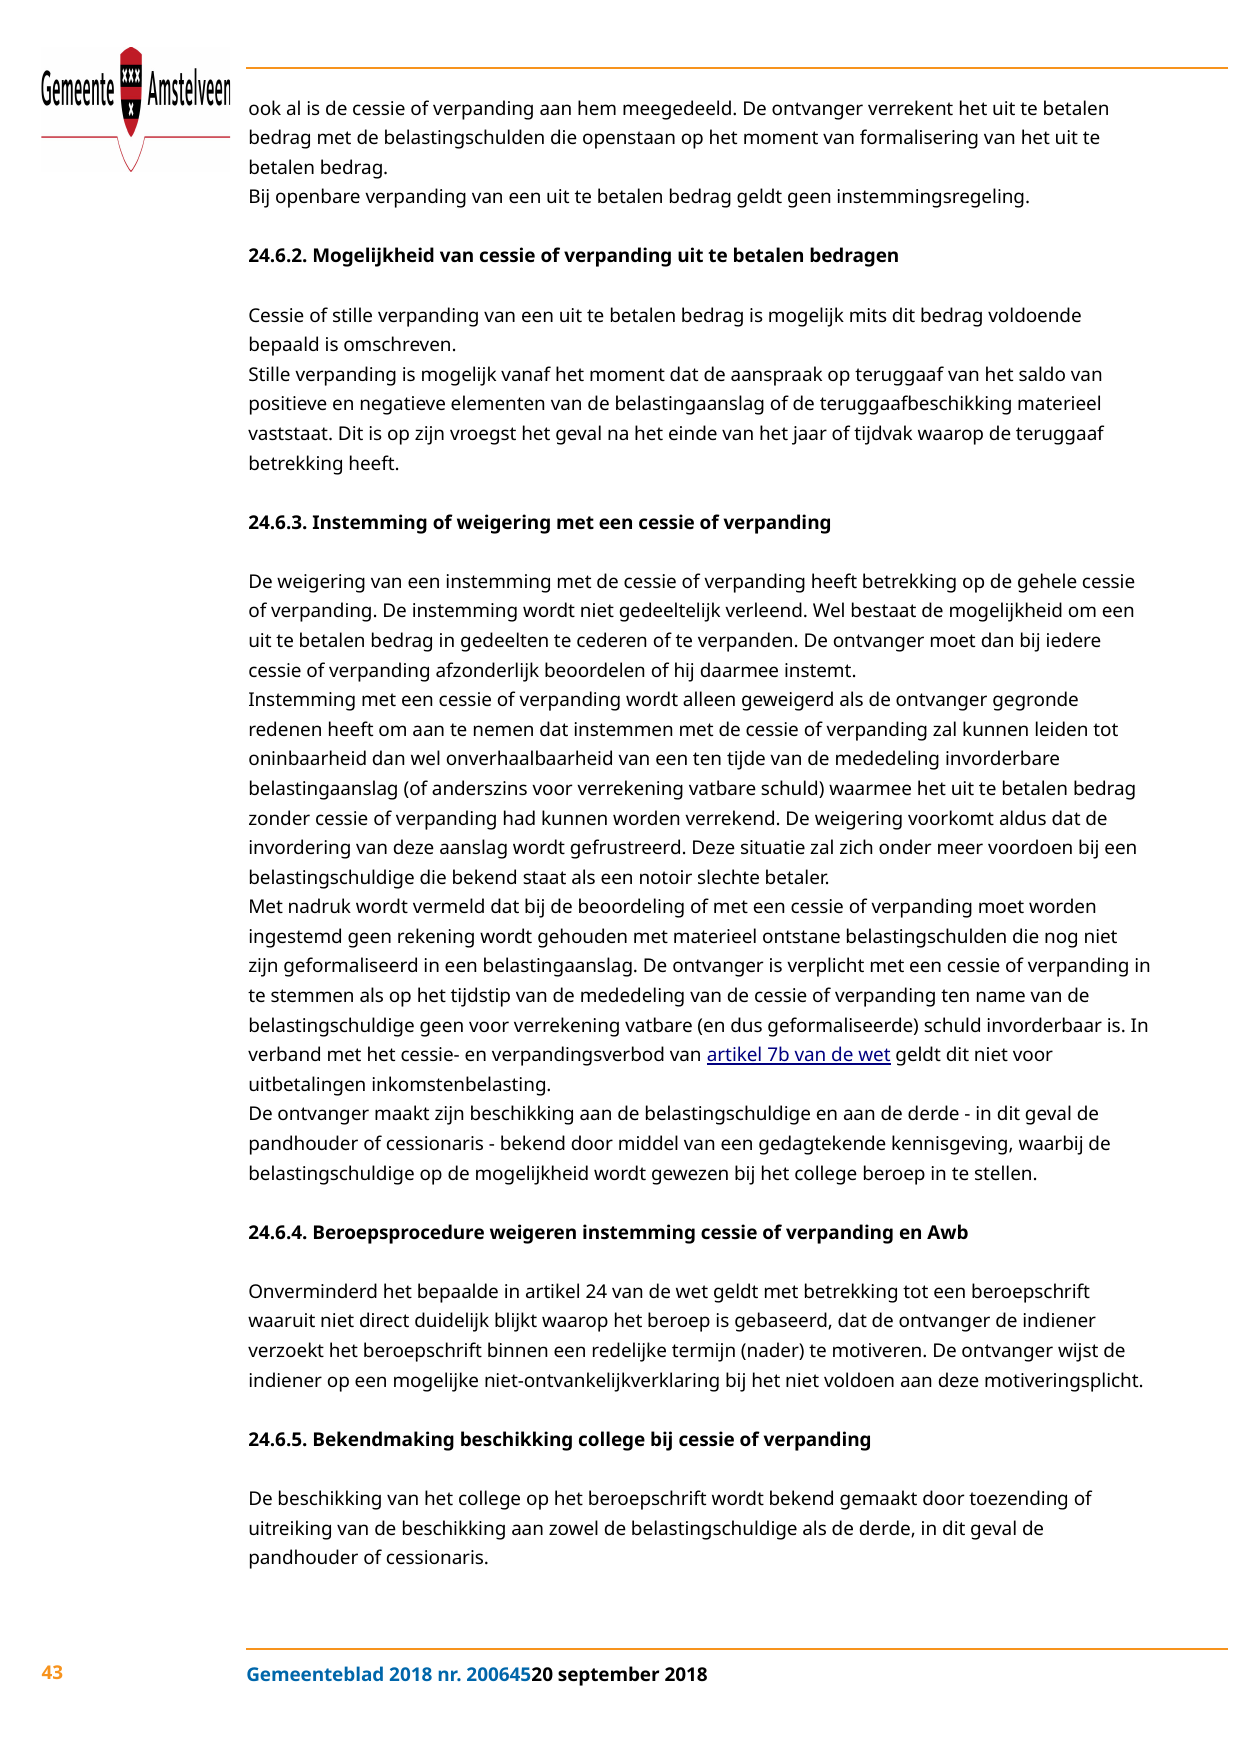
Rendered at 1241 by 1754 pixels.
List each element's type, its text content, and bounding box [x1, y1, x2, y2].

text De beschikking van het college op het beroepschrift wordt bekend gemaakt door toezending of uitreiking van de beschikking aan zowel de belastingschuldige als de derde, in dit geval de pandhouder of cessionaris. [248, 1485, 1152, 1570]
text Met nadruk wordt vermeld dat bij de beoordeling of met een cessie of verpanding moet worden ingestemd geen rekening wordt gehouden met materieel ontstane belastingschulden die nog niet zijn geformaliseerd in een belastingaanslag. De ontvanger is verplicht met een cessie of verpanding in te stemmen als op het tijdstip van de mededeling van de cessie of verpanding ten name van de belastingschuldige geen voor verrekening vatbare (en dus geformaliseerde) schuld invorderbaar is. In verband met het cessie- en verpandingsverbod van artikel 7b van de wet geldt dit niet voor uitbetalingen inkomstenbelasting. [248, 893, 1152, 1097]
text 24.6.4. Beroepsprocedure weigeren instemming cessie of verpanding en Awb [248, 1219, 1152, 1245]
text Cessie of stille verpanding van een uit te betalen bedrag is mogelijk mits dit bedrag voldoende bepaald is omschreven. [248, 302, 1152, 357]
text 24.6.3. Instemming of weigering met een cessie of verpanding [248, 509, 1152, 535]
text De ontvanger maakt zijn beschikking aan de belastingschuldige en aan de derde - in dit geval de pandhouder of cessionaris - bekend door middel van een gedagtekende kennisgeving, waarbij de belastingschuldige op de mogelijkheid wordt gewezen bij het college beroep in te stellen. [248, 1101, 1152, 1186]
text 24.6.5. Bekendmaking beschikking college bij cessie of verpanding [248, 1426, 1152, 1452]
picture [41, 47, 231, 172]
text Stille verpanding is mogelijk vanaf het moment dat de aanspraak op teruggaaf van het saldo van positieve en negatieve elementen van de belastingaanslag of de teruggaafbeschikking materieel vaststaat. Dit is op zijn vroegst het geval na het einde van het jaar of tijdvak waarop de teruggaaf betrekking heeft. [248, 361, 1152, 476]
text Instemming met een cessie of verpanding wordt alleen geweigerd als de ontvanger gegronde redenen heeft om aan te nemen dat instemmen met de cessie of verpanding zal kunnen leiden tot oninbaarheid dan wel onverhaalbaarheid van een ten tijde van de mededeling invorderbare belastingaanslag (of anderszins voor verrekening vatbare schuld) waarmee het uit te betalen bedrag zonder cessie of verpanding had kunnen worden verrekend. De weigering voorkomt aldus dat de invordering van deze aanslag wordt gefrustreerd. Deze situatie zal zich onder meer voordoen bij een belastingschuldige die bekend staat als een notoir slechte betaler. [248, 686, 1152, 890]
text ook al is de cessie of verpanding aan hem meegedeeld. De ontvanger verrekent het uit te betalen bedrag met de belastingschulden die openstaan op het moment van formalisering van het uit te betalen bedrag. [248, 95, 1152, 180]
text Bij openbare verpanding van een uit te betalen bedrag geldt geen instemmingsregeling. [248, 183, 1152, 209]
text 24.6.2. Mogelijkheid van cessie of verpanding uit te betalen bedragen [248, 243, 1152, 268]
text De weigering van een instemming met de cessie of verpanding heeft betrekking op de gehele cessie of verpanding. De instemming wordt niet gedeeltelijk verleend. Wel bestaat de mogelijkheid om een uit te betalen bedrag in gedeelten te cederen of te verpanden. De ontvanger moet dan bij iedere cessie of verpanding afzonderlijk beoordelen of hij daarmee instemt. [248, 568, 1152, 683]
text Onverminderd het bepaalde in artikel 24 van de wet geldt met betrekking tot een beroepschrift waaruit niet direct duidelijk blijkt waarop het beroep is gebaseerd, dat de ontvanger de indiener verzoekt het beroepschrift binnen een redelijke termijn (nader) te motiveren. De ontvanger wijst de indiener op een mogelijke niet-ontvankelijkverklaring bij het niet voldoen aan deze motiveringsplicht. [248, 1278, 1152, 1393]
